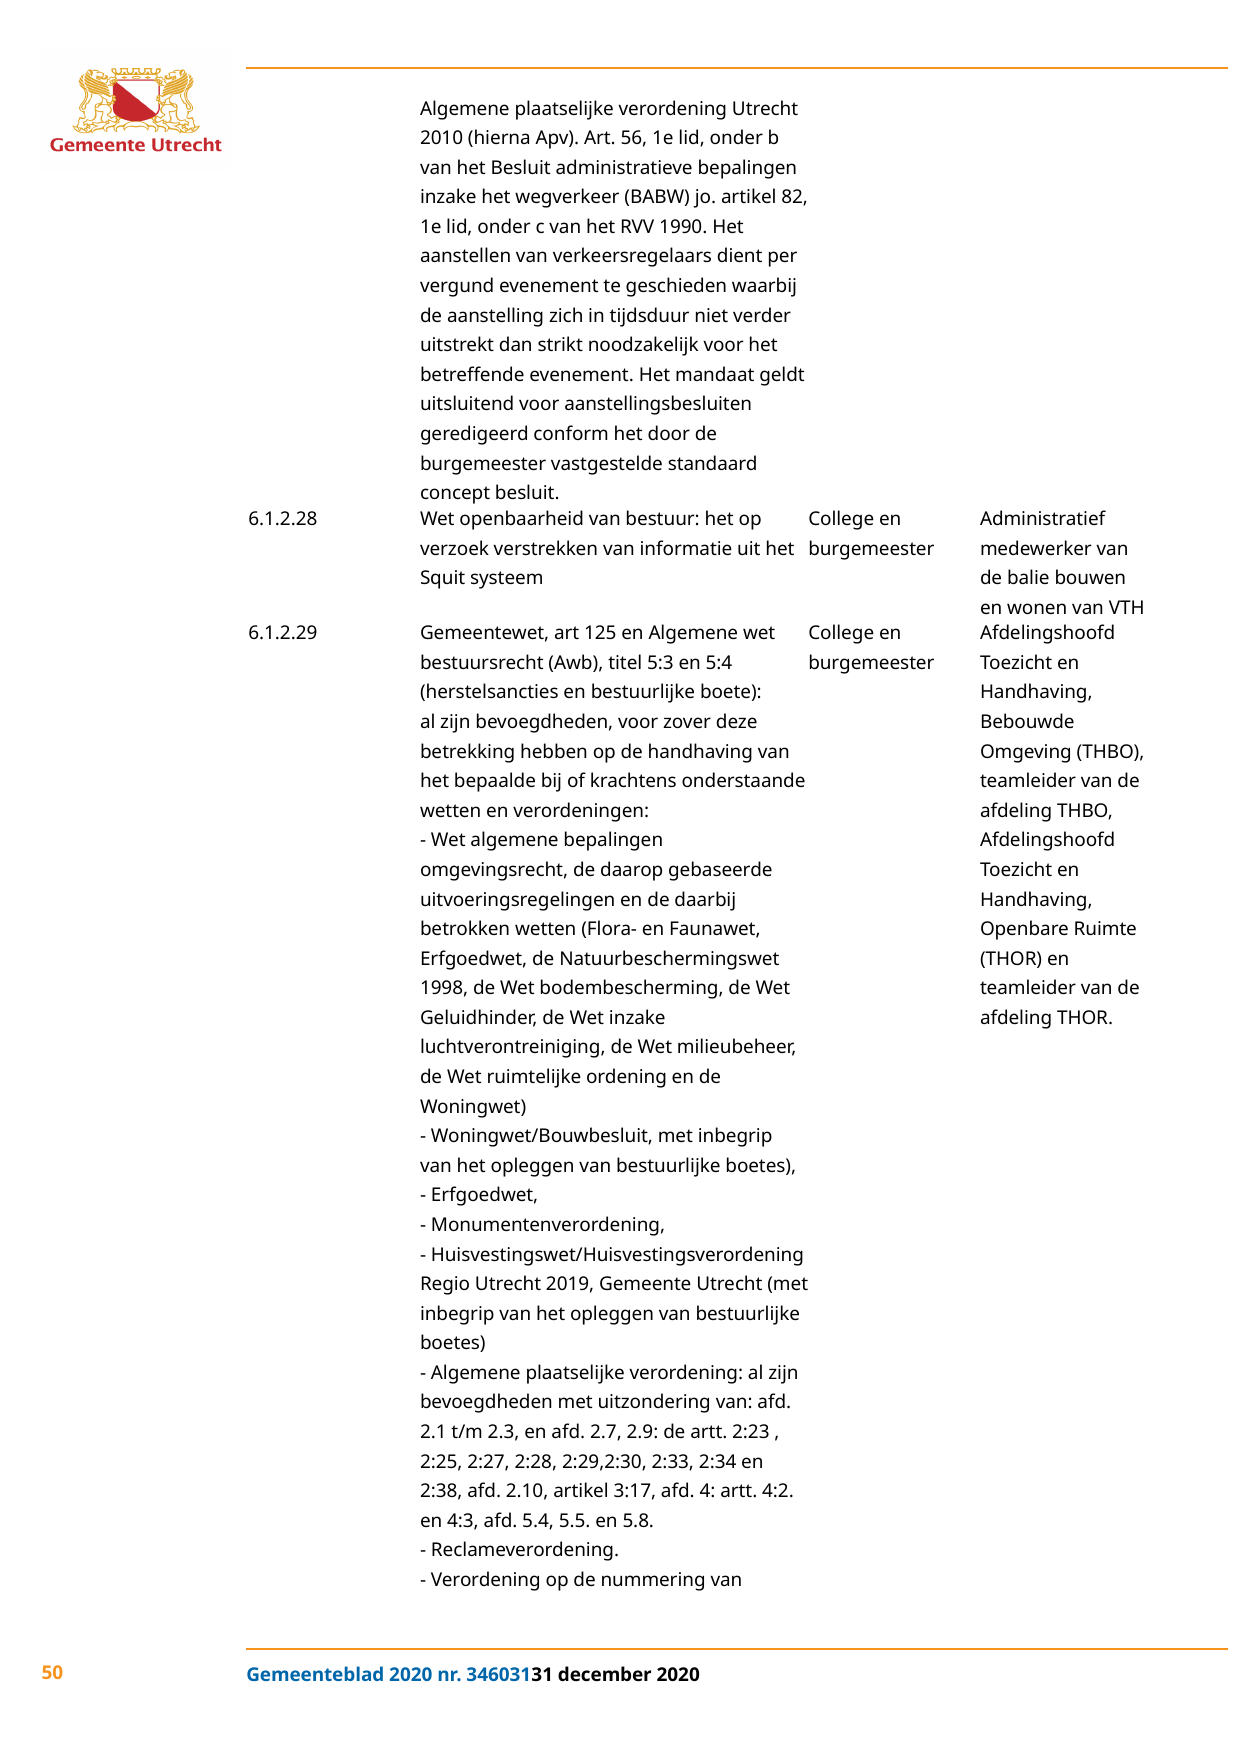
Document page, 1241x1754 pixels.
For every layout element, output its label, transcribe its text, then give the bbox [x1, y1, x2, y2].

table_cell [980, 95, 1152, 505]
table_cell College en burgemeester [808, 620, 980, 1592]
table_cell Administratief medewerker van de balie bouwen en wonen van VTH [980, 505, 1152, 619]
table_cell 6.1.2.28 [248, 505, 420, 619]
table_cell 6.1.2.29 [248, 620, 420, 1592]
picture [41, 47, 231, 172]
table_cell Afdelingshoofd Toezicht en Handhaving, Bebouwde Omgeving (THBO), teamleider van de afdeling THBO, Afdelingshoofd Toezicht en Handhaving, Openbare Ruimte (THOR) en teamleider van de afdeling THOR. [980, 620, 1152, 1592]
table_cell [808, 95, 980, 505]
table_cell College en burgemeester [808, 505, 980, 619]
table_cell [248, 95, 420, 505]
table_cell Wet openbaarheid van bestuur: het op verzoek verstrekken van informatie uit het Squit systeem [420, 505, 808, 619]
table_cell Algemene plaatselijke verordening Utrecht 2010 (hierna Apv). Art. 56, 1e lid, onder b van het Besluit administratieve bepalingen inzake het wegverkeer (BABW) jo. artikel 82, 1e lid, onder c van het RVV 1990. Het aanstellen van verkeersregelaars dient per vergund evenement te geschieden waarbij de aanstelling zich in tijdsduur niet verder uitstrekt dan strikt noodzakelijk voor het betreffende evenement. Het mandaat geldt uitsluitend voor aanstellingsbesluiten geredigeerd conform het door de burgemeester vastgestelde standaard concept besluit. [420, 95, 808, 505]
table_cell Gemeentewet, art 125 en Algemene wet bestuursrecht (Awb), titel 5:3 en 5:4 (herstelsancties en bestuurlijke boete): al zijn bevoegdheden, voor zover deze betrekking hebben op de handhaving van het bepaalde bij of krachtens onderstaande wetten en verordeningen: - Wet algemene bepalingen omgevingsrecht, de daarop gebaseerde uitvoeringsregelingen en de daarbij betrokken wetten (Flora- en Faunawet, Erfgoedwet, de Natuurbeschermingswet 1998, de Wet bodembescherming, de Wet Geluidhinder, de Wet inzake luchtverontreiniging, de Wet milieubeheer, de Wet ruimtelijke ordening en de Woningwet) - Woningwet/Bouwbesluit, met inbegrip van het opleggen van bestuurlijke boetes), - Erfgoedwet, - Monumentenverordening, - Huisvestingswet/Huisvestingsverordening Regio Utrecht 2019, Gemeente Utrecht (met inbegrip van het opleggen van bestuurlijke boetes) - Algemene plaatselijke verordening: al zijn bevoegdheden met uitzondering van: afd. 2.1 t/m 2.3, en afd. 2.7, 2.9: de artt. 2:23 , 2:25, 2:27, 2:28, 2:29,2:30, 2:33, 2:34 en 2:38, afd. 2.10, artikel 3:17, afd. 4: artt. 4:2. en 4:3, afd. 5.4, 5.5. en 5.8. - Reclameverordening. - Verordening op de nummering van [420, 620, 808, 1592]
